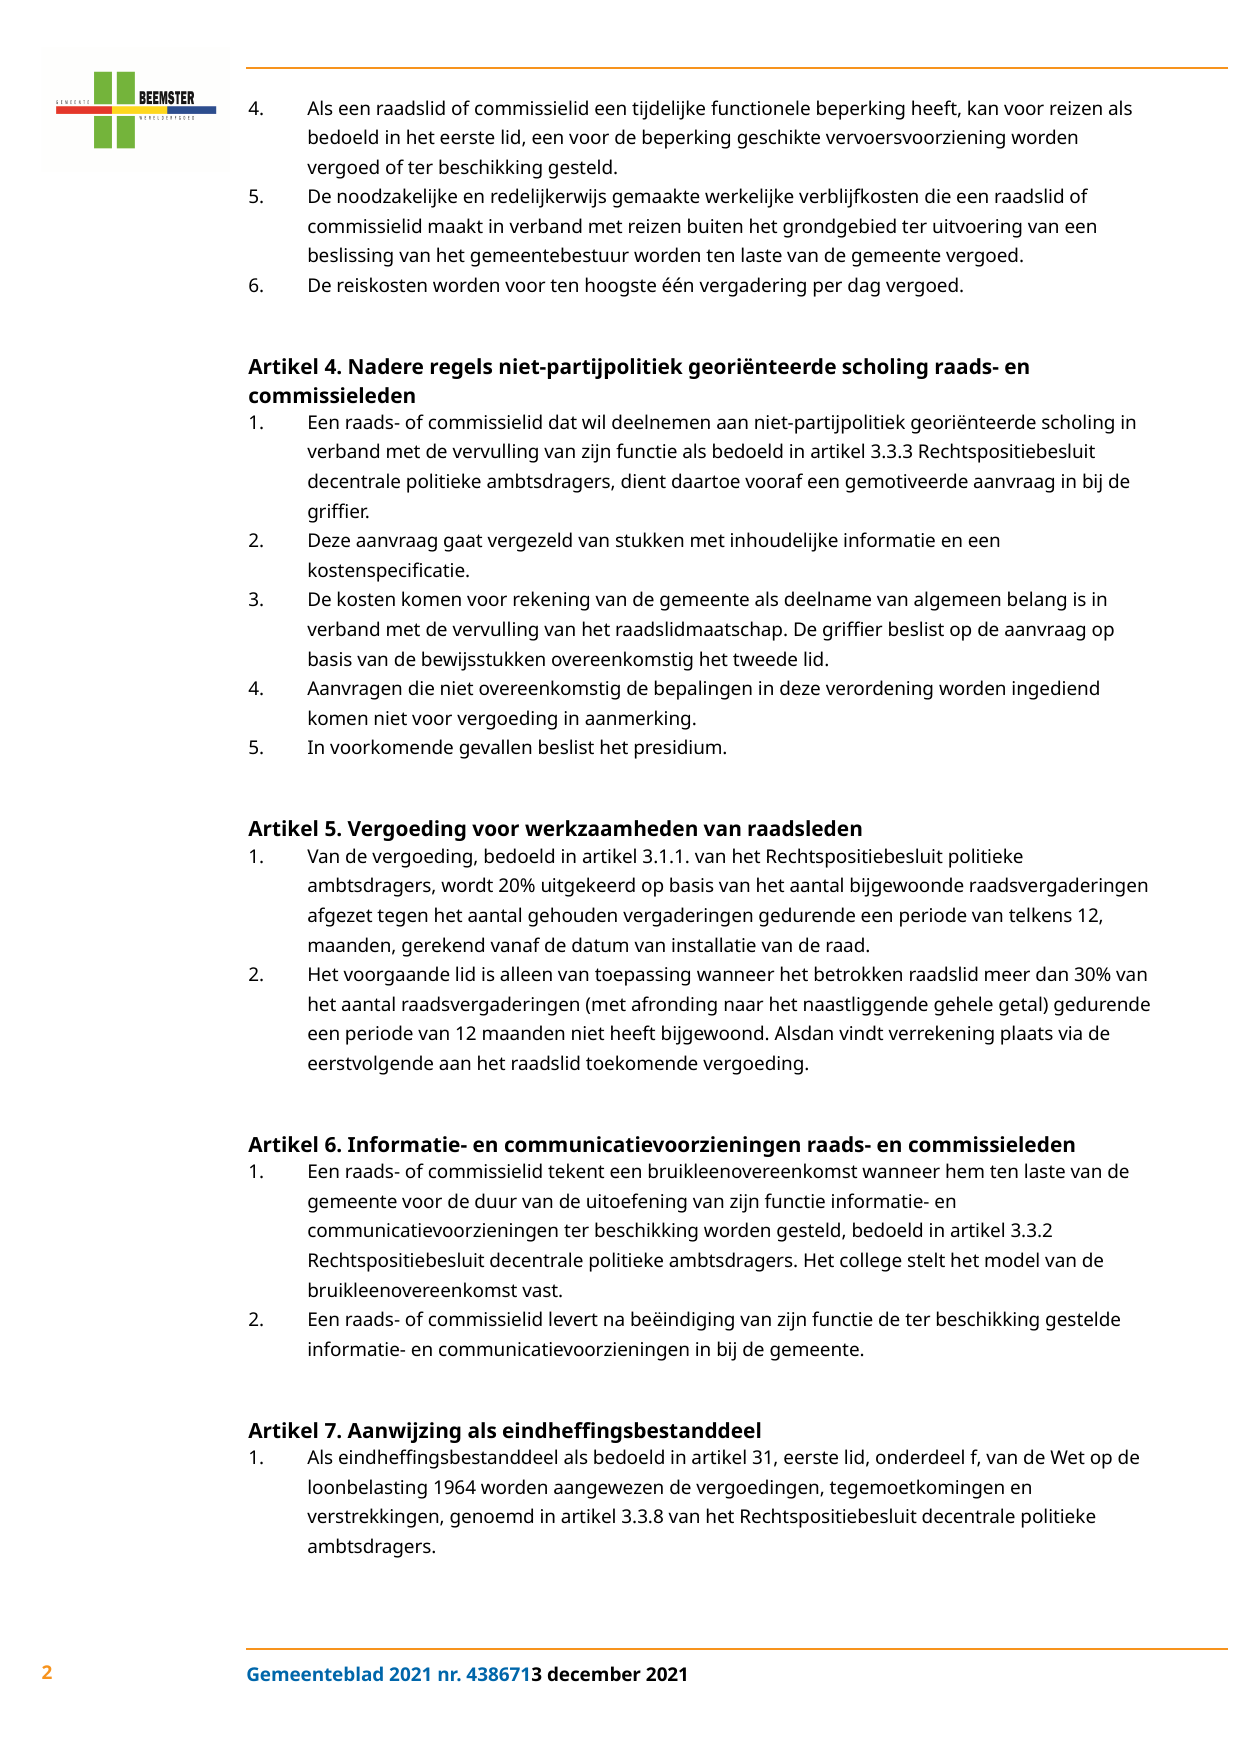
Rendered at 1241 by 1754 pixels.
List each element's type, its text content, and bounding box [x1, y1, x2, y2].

list Van de vergoeding, bedoeld in artikel 3.1.1. van het Rechtspositiebesluit politieke ambtsdragers, wordt 20% uitgekeerd op basis van het aantal bijgewoonde raadsvergaderingen afgezet tegen het aantal gehouden vergaderingen gedurende een periode van telkens 12, maanden, gerekend vanaf de datum van installatie van de raad. [248, 843, 1152, 957]
list Als een raadslid of commissielid een tijdelijke functionele beperking heeft, kan voor reizen als bedoeld in het eerste lid, een voor de beperking geschikte vervoersvoorziening worden vergoed of ter beschikking gesteld. [248, 95, 1152, 180]
text Artikel 6. Informatie- en communicatievoorzieningen raads- en commissieleden [248, 1130, 1152, 1158]
list Deze aanvraag gaat vergezeld van stukken met inhoudelijke informatie en een kostenspecificatie. [248, 527, 1152, 583]
list Aanvragen die niet overeenkomstig de bepalingen in deze verordening worden ingediend komen niet voor vergoeding in aanmerking. [248, 675, 1152, 731]
text Artikel 5. Vergoeding voor werkzaamheden van raadsleden [248, 814, 1152, 843]
list Het voorgaande lid is alleen van toepassing wanneer het betrokken raadslid meer dan 30% van het aantal raadsvergaderingen (met afronding naar het naastliggende gehele getal) gedurende een periode van 12 maanden niet heeft bijgewoond. Alsdan vindt verrekening plaats via de eerstvolgende aan het raadslid toekomende vergoeding. [248, 961, 1152, 1076]
list Een raads- of commissielid dat wil deelnemen aan niet-partijpolitiek georiënteerde scholing in verband met de vervulling van zijn functie als bedoeld in artikel 3.3.3 Rechtspositiebesluit decentrale politieke ambtsdragers, dient daartoe vooraf een gemotiveerde aanvraag in bij de griffier. [248, 409, 1152, 524]
list De reiskosten worden voor ten hoogste één vergadering per dag vergoed. [248, 272, 1152, 298]
list Als eindheffingsbestanddeel als bedoeld in artikel 31, eerste lid, onderdeel f, van de Wet op de loonbelasting 1964 worden aangewezen de vergoedingen, tegemoetkomingen en verstrekkingen, genoemd in artikel 3.3.8 van het Rechtspositiebesluit decentrale politieke ambtsdragers. [248, 1444, 1152, 1559]
text Artikel 4. Nadere regels niet-partijpolitiek georiënteerde scholing raads- en commissieleden [248, 352, 1152, 409]
list De kosten komen voor rekening van de gemeente als deelname van algemeen belang is in verband met de vervulling van het raadslidmaatschap. De griffier beslist op de aanvraag op basis van de bewijsstukken overeenkomstig het tweede lid. [248, 587, 1152, 672]
list De noodzakelijke en redelijkerwijs gemaakte werkelijke verblijfkosten die een raadslid of commissielid maakt in verband met reizen buiten het grondgebied ter uitvoering van een beslissing van het gemeentebestuur worden ten laste van de gemeente vergoed. [248, 183, 1152, 268]
list In voorkomende gevallen beslist het presidium. [248, 734, 1152, 760]
picture [41, 47, 231, 172]
list Een raads- of commissielid tekent een bruikleenovereenkomst wanneer hem ten laste van de gemeente voor de duur van de uitoefening van zijn functie informatie- en communicatievoorzieningen ter beschikking worden gesteld, bedoeld in artikel 3.3.2 Rechtspositiebesluit decentrale politieke ambtsdragers. Het college stelt het model van de bruikleenovereenkomst vast. [248, 1158, 1152, 1303]
text Artikel 7. Aanwijzing als eindheffingsbestanddeel [248, 1416, 1152, 1444]
list Een raads- of commissielid levert na beëindiging van zijn functie de ter beschikking gestelde informatie- en communicatievoorzieningen in bij de gemeente. [248, 1306, 1152, 1362]
